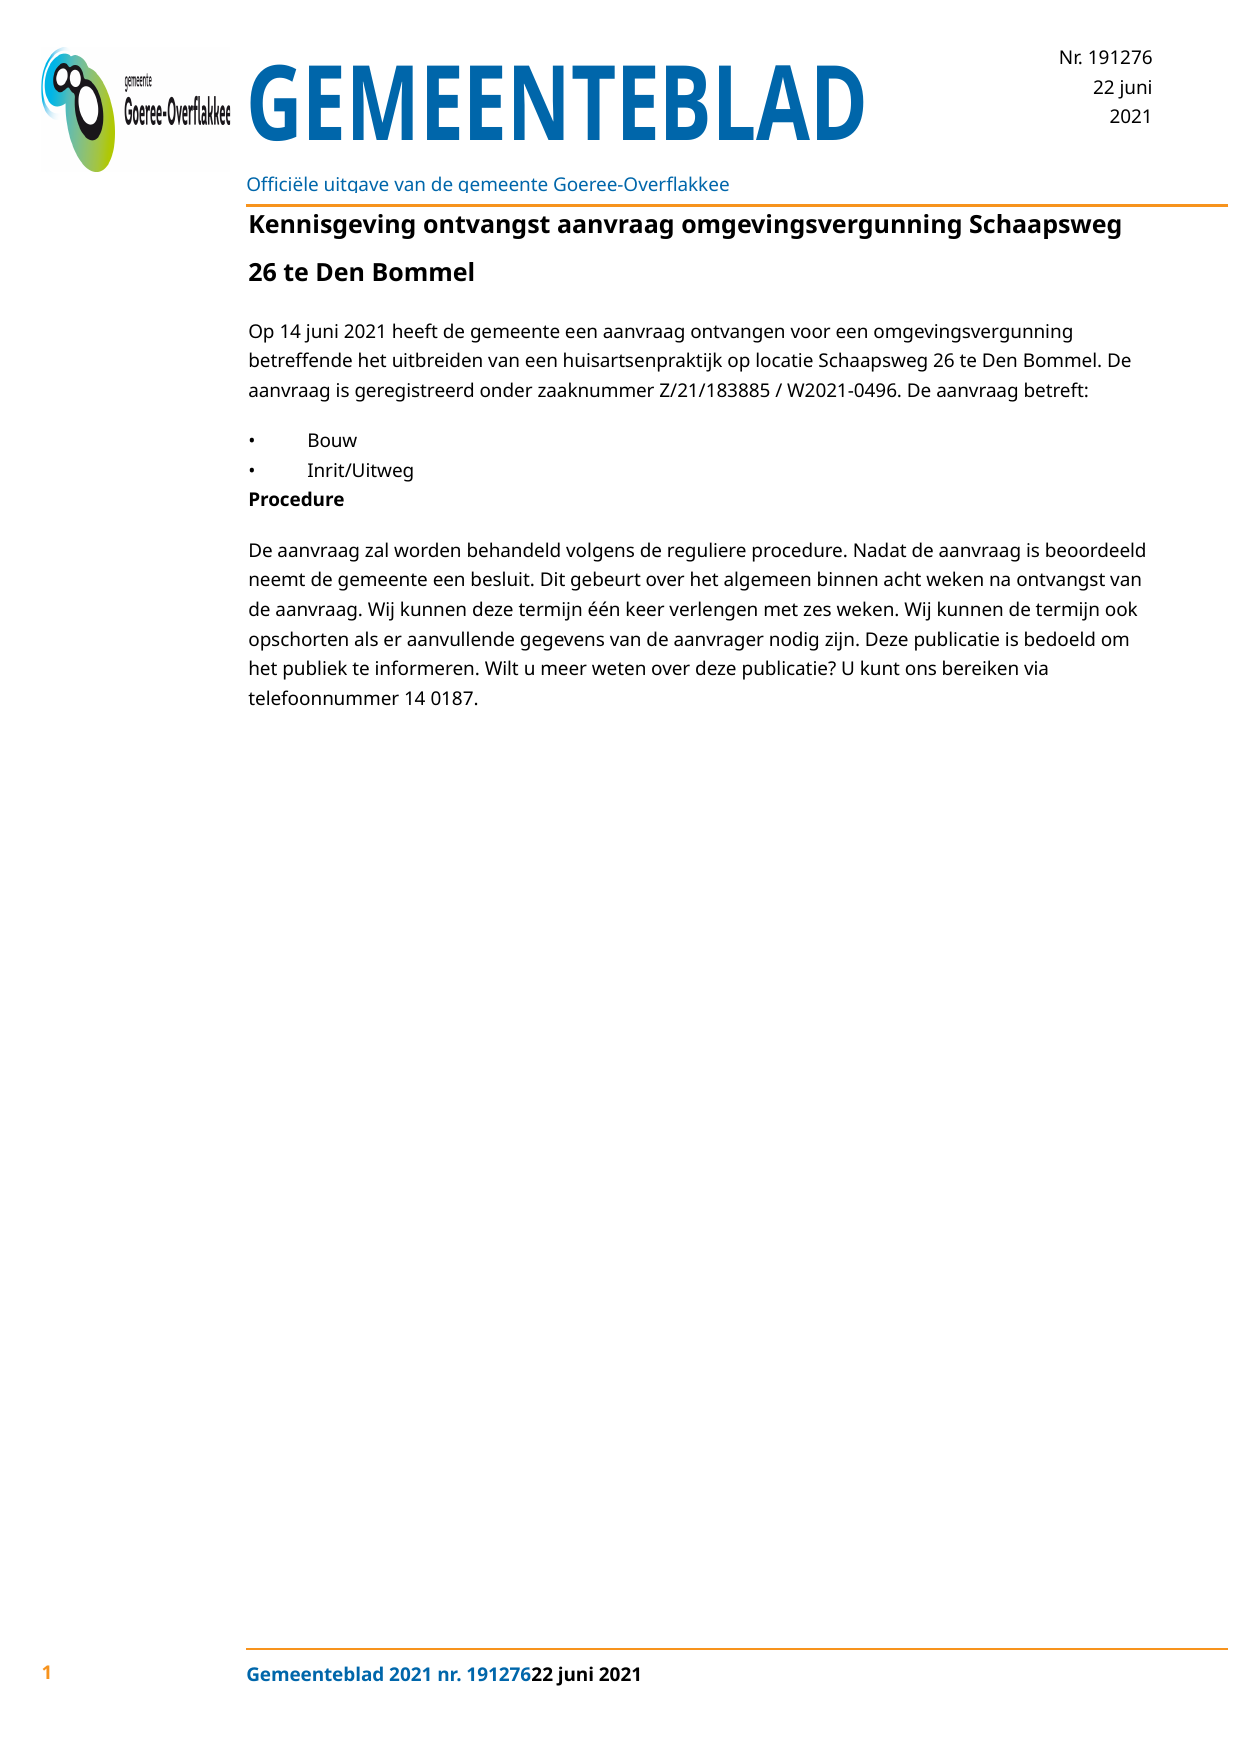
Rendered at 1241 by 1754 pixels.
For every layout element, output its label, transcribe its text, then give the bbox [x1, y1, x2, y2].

text Procedure [248, 487, 1152, 512]
text De aanvraag zal worden behandeld volgens de reguliere procedure. Nadat de aanvraag is beoordeeld neemt de gemeente een besluit. Dit gebeurt over het algemeen binnen acht weken na ontvangst van de aanvraag. Wij kunnen deze termijn één keer verlengen met zes weken. Wij kunnen de termijn ook opschorten als er aanvullende gegevens van de aanvrager nodig zijn. Deze publicatie is bedoeld om het publiek te informeren. Wilt u meer weten over deze publicatie? U kunt ons bereiken via telefoonnummer 14 0187. [248, 537, 1152, 711]
list Inrit/Uitweg [248, 457, 1152, 483]
text Op 14 juni 2021 heeft de gemeente een aanvraag ontvangen voor een omgevingsvergunning betreffende het uitbreiden van een huisartsenpraktijk op locatie Schaapsweg 26 te Den Bommel. De aanvraag is geregistreerd onder zaaknummer Z/21/183885 / W2021-0496. De aanvraag betreft: [248, 318, 1152, 403]
text Kennisgeving ontvangst aanvraag omgevingsvergunning Schaapsweg 26 te Den Bommel [248, 207, 1152, 288]
list Bouw [248, 427, 1152, 453]
picture [41, 47, 231, 172]
